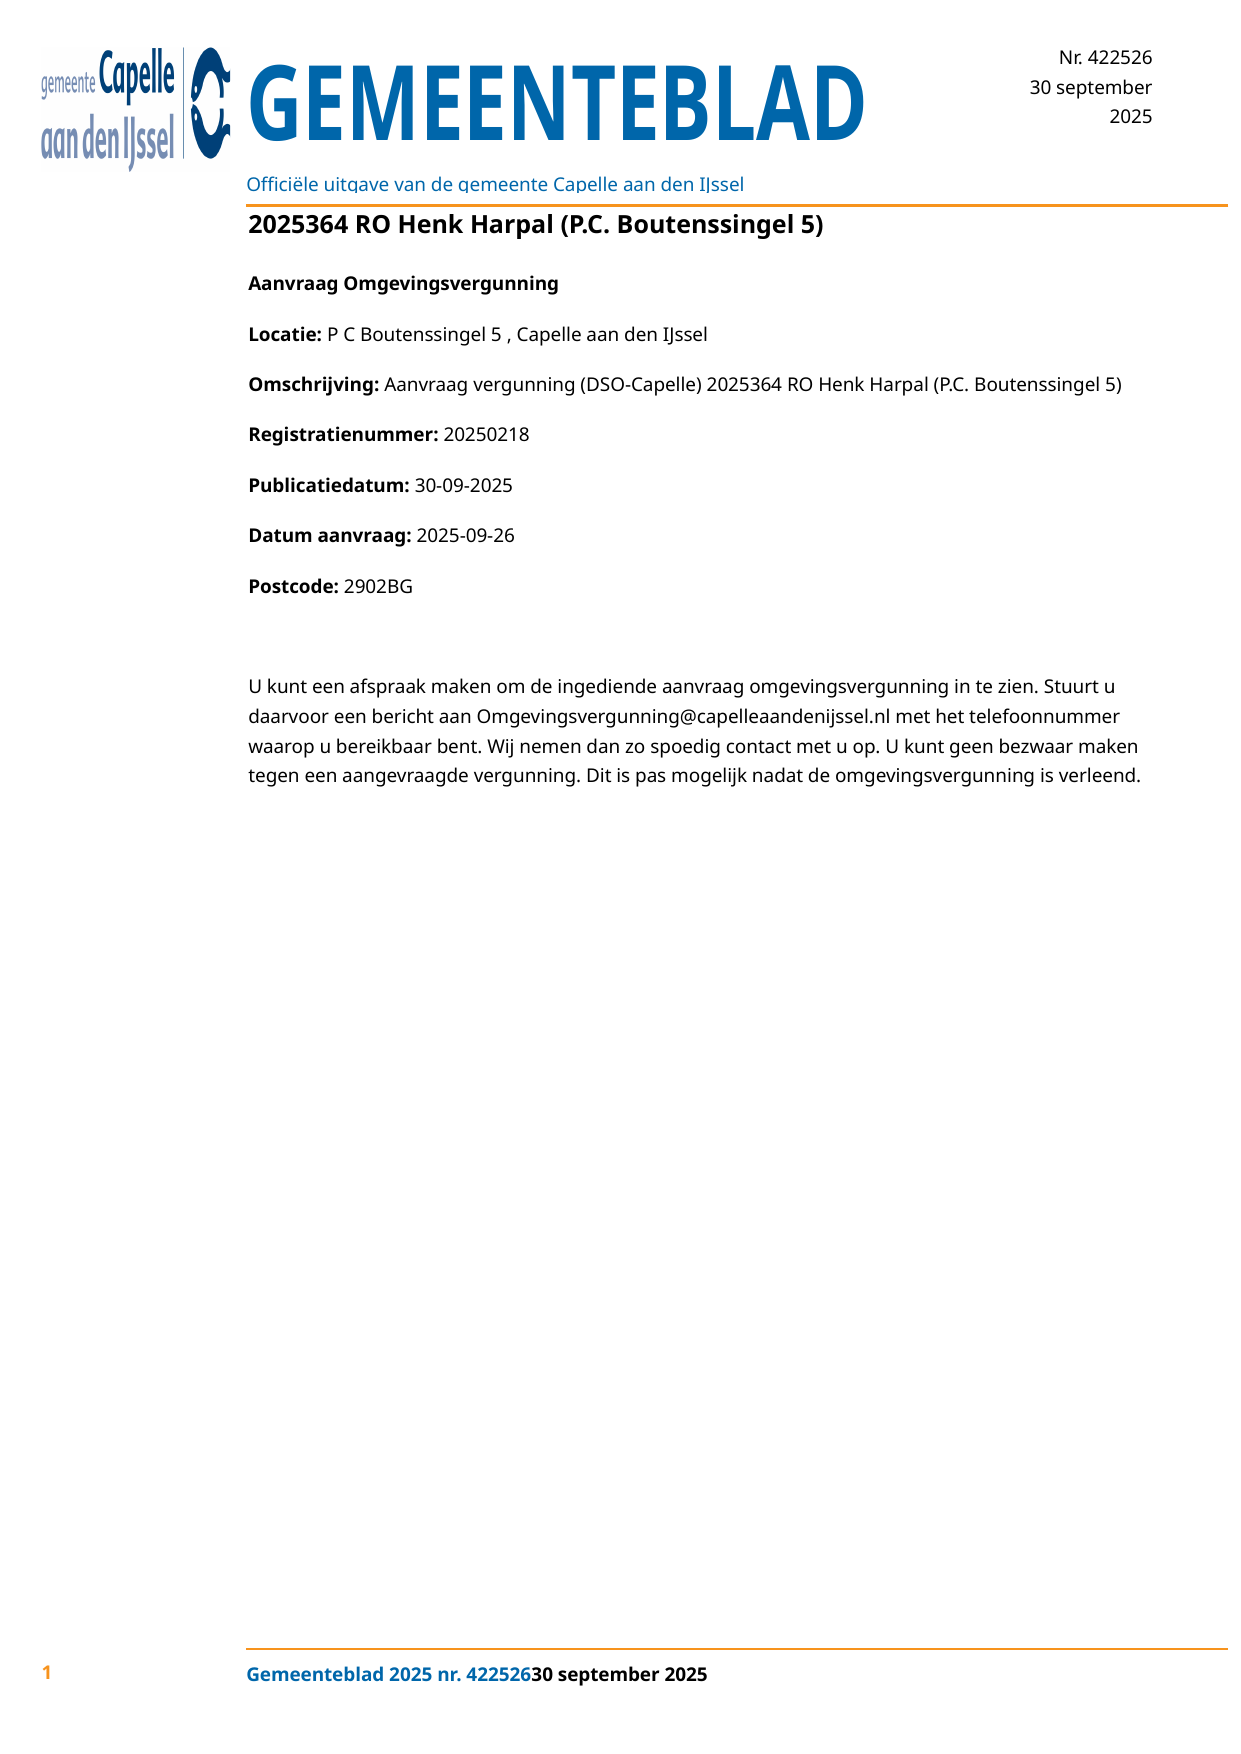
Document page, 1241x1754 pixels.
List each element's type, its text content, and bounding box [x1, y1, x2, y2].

text 2025364 RO Henk Harpal (P.C. Boutenssingel 5) [248, 207, 1152, 241]
text Aanvraag Omgevingsvergunning [248, 270, 1152, 296]
picture [41, 47, 231, 172]
text Publicatiedatum: 30-09-2025 [248, 472, 1152, 498]
text Locatie: P C Boutenssingel 5 , Capelle aan den IJssel [248, 321, 1152, 346]
text Registratienummer: 20250218 [248, 422, 1152, 447]
text Omschrijving: Aanvraag vergunning (DSO-Capelle) 2025364 RO Henk Harpal (P.C. Boutenssingel 5) [248, 371, 1152, 397]
text U kunt een afspraak maken om de ingediende aanvraag omgevingsvergunning in te zien. Stuurt u daarvoor een bericht aan Omgevingsvergunning@capelleaandenijssel.nl met het telefoonnummer waarop u bereikbaar bent. Wij nemen dan zo spoedig contact met u op. U kunt geen bezwaar maken tegen een aangevraagde vergunning. Dit is pas mogelijk nadat de omgevingsvergunning is verleend. [248, 674, 1152, 788]
text Postcode: 2902BG [248, 573, 1152, 598]
text Datum aanvraag: 2025-09-26 [248, 522, 1152, 548]
